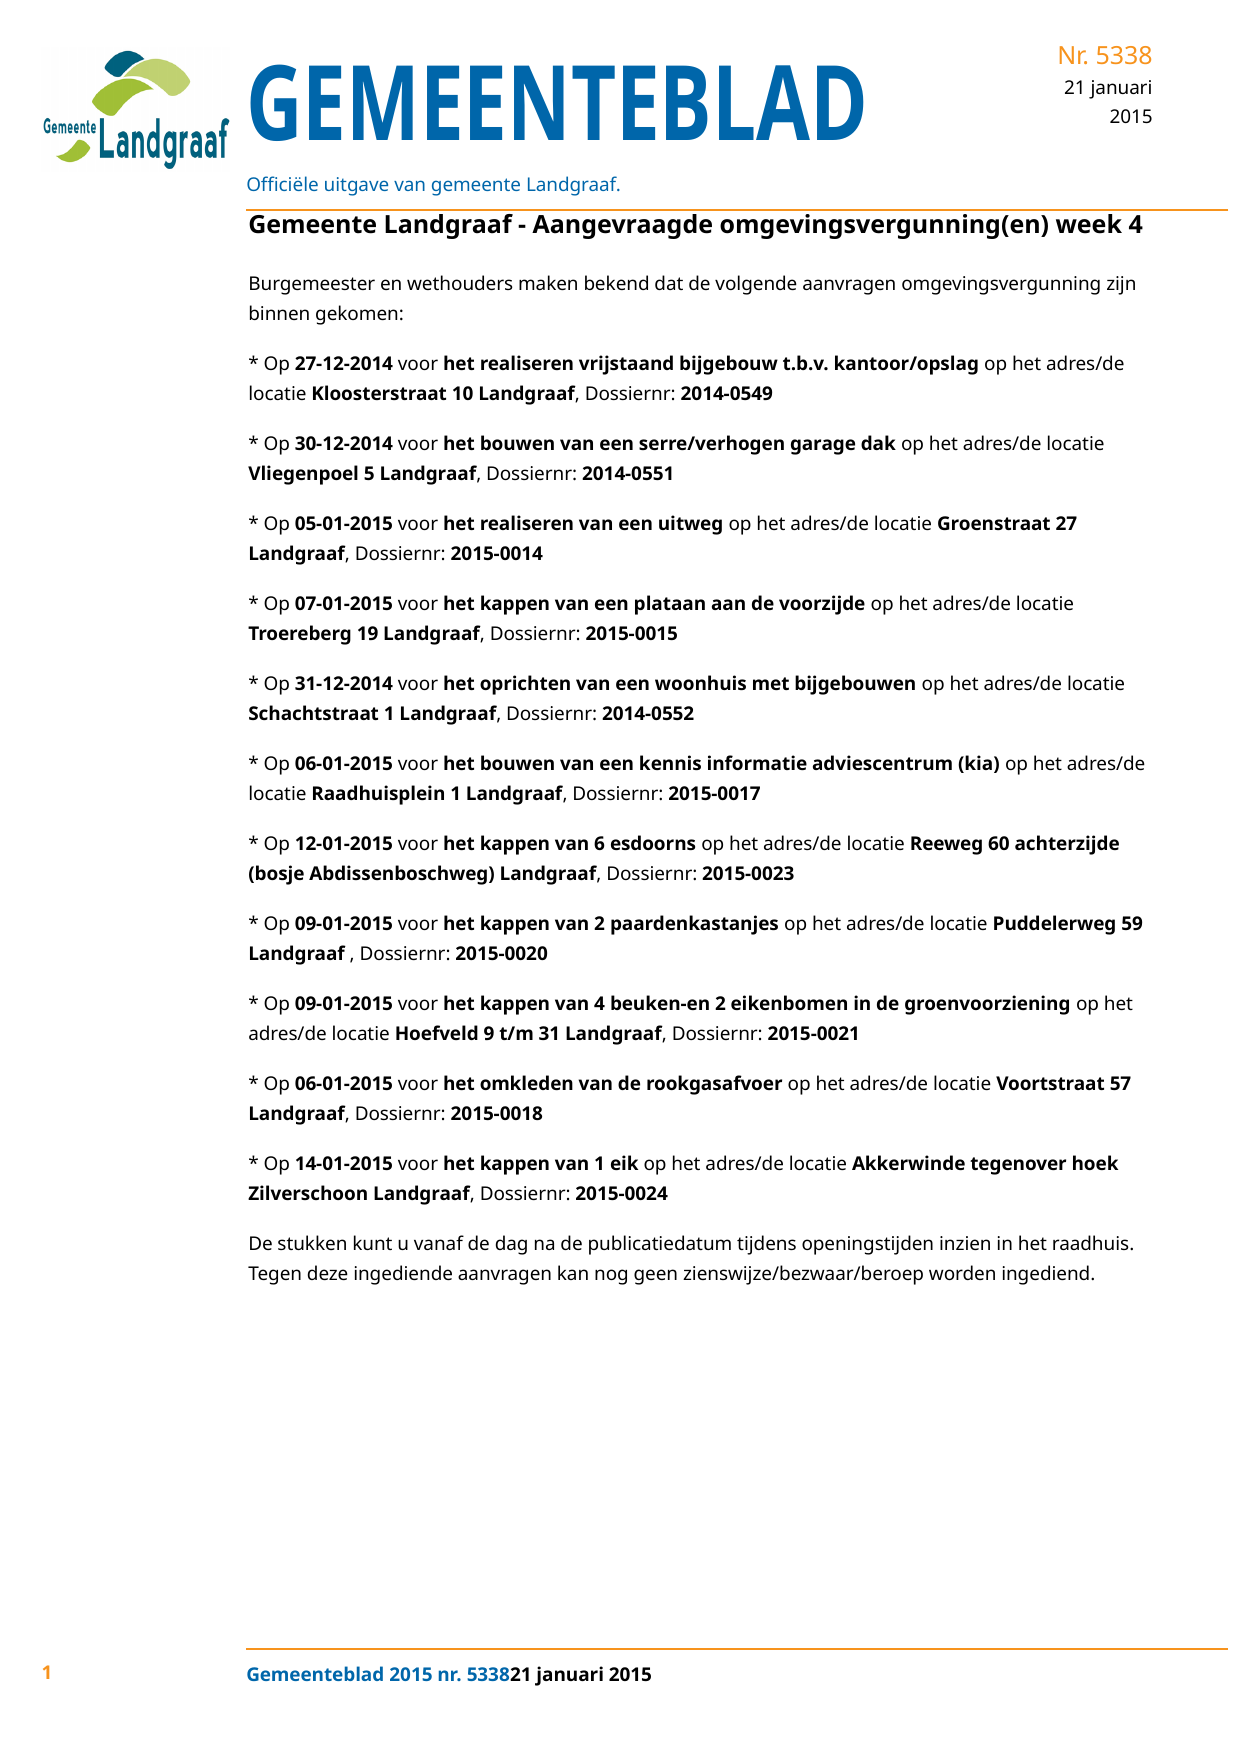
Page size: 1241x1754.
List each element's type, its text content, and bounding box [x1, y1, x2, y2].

picture [41, 47, 231, 172]
text * Op 14-01-2015 voor het kappen van 1 eik op het adres/de locatie Akkerwinde tegenover hoek Zilverschoon Landgraaf, Dossiernr: 2015-0024 [248, 1150, 1152, 1206]
text Gemeente Landgraaf - Aangevraagde omgevingsvergunning(en) week 4 [248, 211, 1152, 241]
text * Op 27-12-2014 voor het realiseren vrijstaand bijgebouw t.b.v. kantoor/opslag op het adres/de locatie Kloosterstraat 10 Landgraaf, Dossiernr: 2014-0549 [248, 350, 1152, 406]
text * Op 05-01-2015 voor het realiseren van een uitweg op het adres/de locatie Groenstraat 27 Landgraaf, Dossiernr: 2015-0014 [248, 510, 1152, 566]
text * Op 30-12-2014 voor het bouwen van een serre/verhogen garage dak op het adres/de locatie Vliegenpoel 5 Landgraaf, Dossiernr: 2014-0551 [248, 430, 1152, 486]
text * Op 06-01-2015 voor het bouwen van een kennis informatie adviescentrum (kia) op het adres/de locatie Raadhuisplein 1 Landgraaf, Dossiernr: 2015-0017 [248, 750, 1152, 806]
text De stukken kunt u vanaf de dag na de publicatiedatum tijdens openingstijden inzien in het raadhuis. Tegen deze ingediende aanvragen kan nog geen zienswijze/bezwaar/beroep worden ingediend. [248, 1230, 1152, 1286]
text * Op 31-12-2014 voor het oprichten van een woonhuis met bijgebouwen op het adres/de locatie Schachtstraat 1 Landgraaf, Dossiernr: 2014-0552 [248, 670, 1152, 726]
text * Op 06-01-2015 voor het omkleden van de rookgasafvoer op het adres/de locatie Voortstraat 57 Landgraaf, Dossiernr: 2015-0018 [248, 1070, 1152, 1126]
text * Op 09-01-2015 voor het kappen van 4 beuken-en 2 eikenbomen in de groenvoorziening op het adres/de locatie Hoefveld 9 t/m 31 Landgraaf, Dossiernr: 2015-0021 [248, 990, 1152, 1046]
text Burgemeester en wethouders maken bekend dat de volgende aanvragen omgevingsvergunning zijn binnen gekomen: [248, 270, 1152, 326]
text * Op 07-01-2015 voor het kappen van een plataan aan de voorzijde op het adres/de locatie Troereberg 19 Landgraaf, Dossiernr: 2015-0015 [248, 590, 1152, 646]
text * Op 09-01-2015 voor het kappen van 2 paardenkastanjes op het adres/de locatie Puddelerweg 59 Landgraaf , Dossiernr: 2015-0020 [248, 910, 1152, 966]
text * Op 12-01-2015 voor het kappen van 6 esdoorns op het adres/de locatie Reeweg 60 achterzijde (bosje Abdissenboschweg) Landgraaf, Dossiernr: 2015-0023 [248, 830, 1152, 886]
